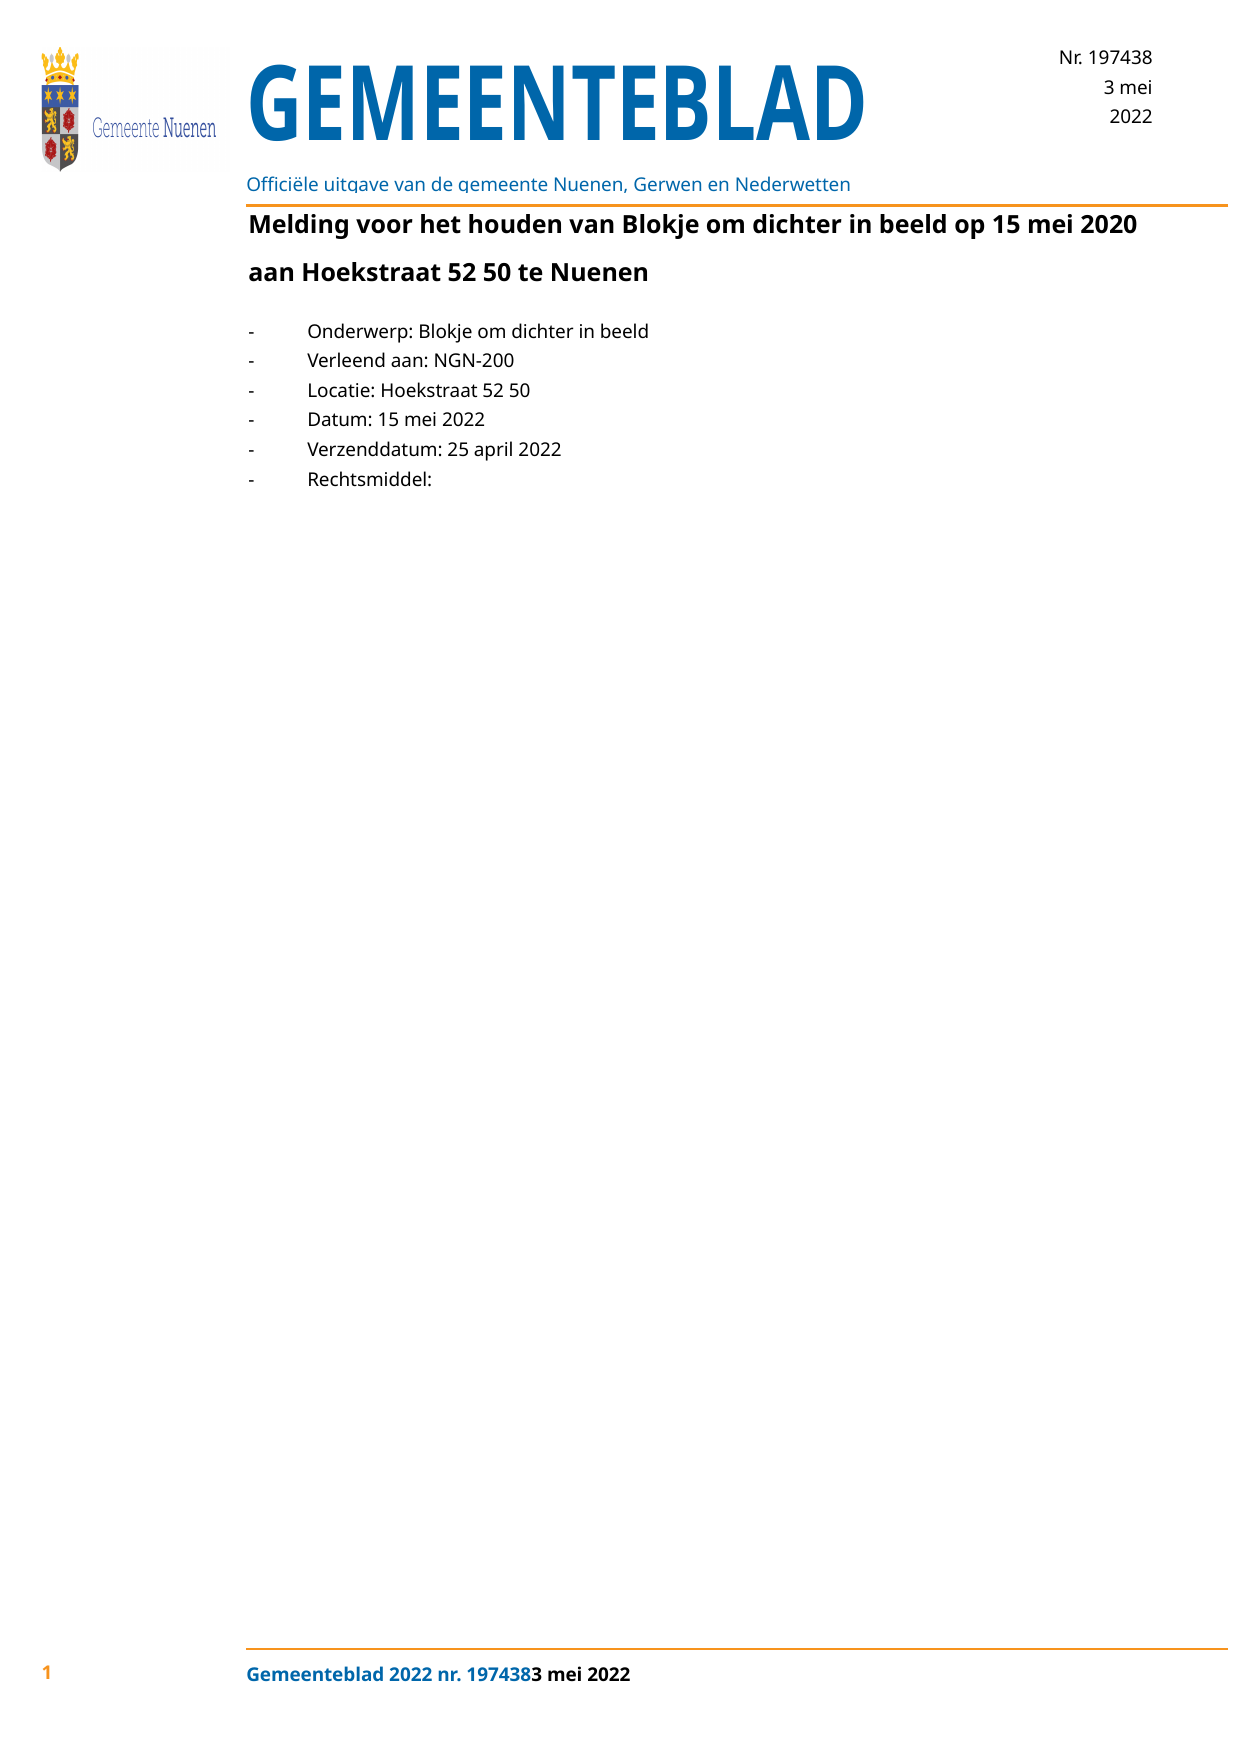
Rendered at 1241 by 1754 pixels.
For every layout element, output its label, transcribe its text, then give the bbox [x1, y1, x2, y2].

list Onderwerp: Blokje om dichter in beeld [248, 318, 1152, 344]
list Rechtsmiddel: [248, 466, 1152, 492]
list Locatie: Hoekstraat 52 50 [248, 377, 1152, 403]
list Datum: 15 mei 2022 [248, 407, 1152, 432]
list Verzenddatum: 25 april 2022 [248, 436, 1152, 462]
picture [41, 47, 231, 172]
list Verleend aan: NGN-200 [248, 347, 1152, 373]
text Melding voor het houden van Blokje om dichter in beeld op 15 mei 2020 aan Hoekstraat 52 50 te Nuenen [248, 207, 1152, 288]
